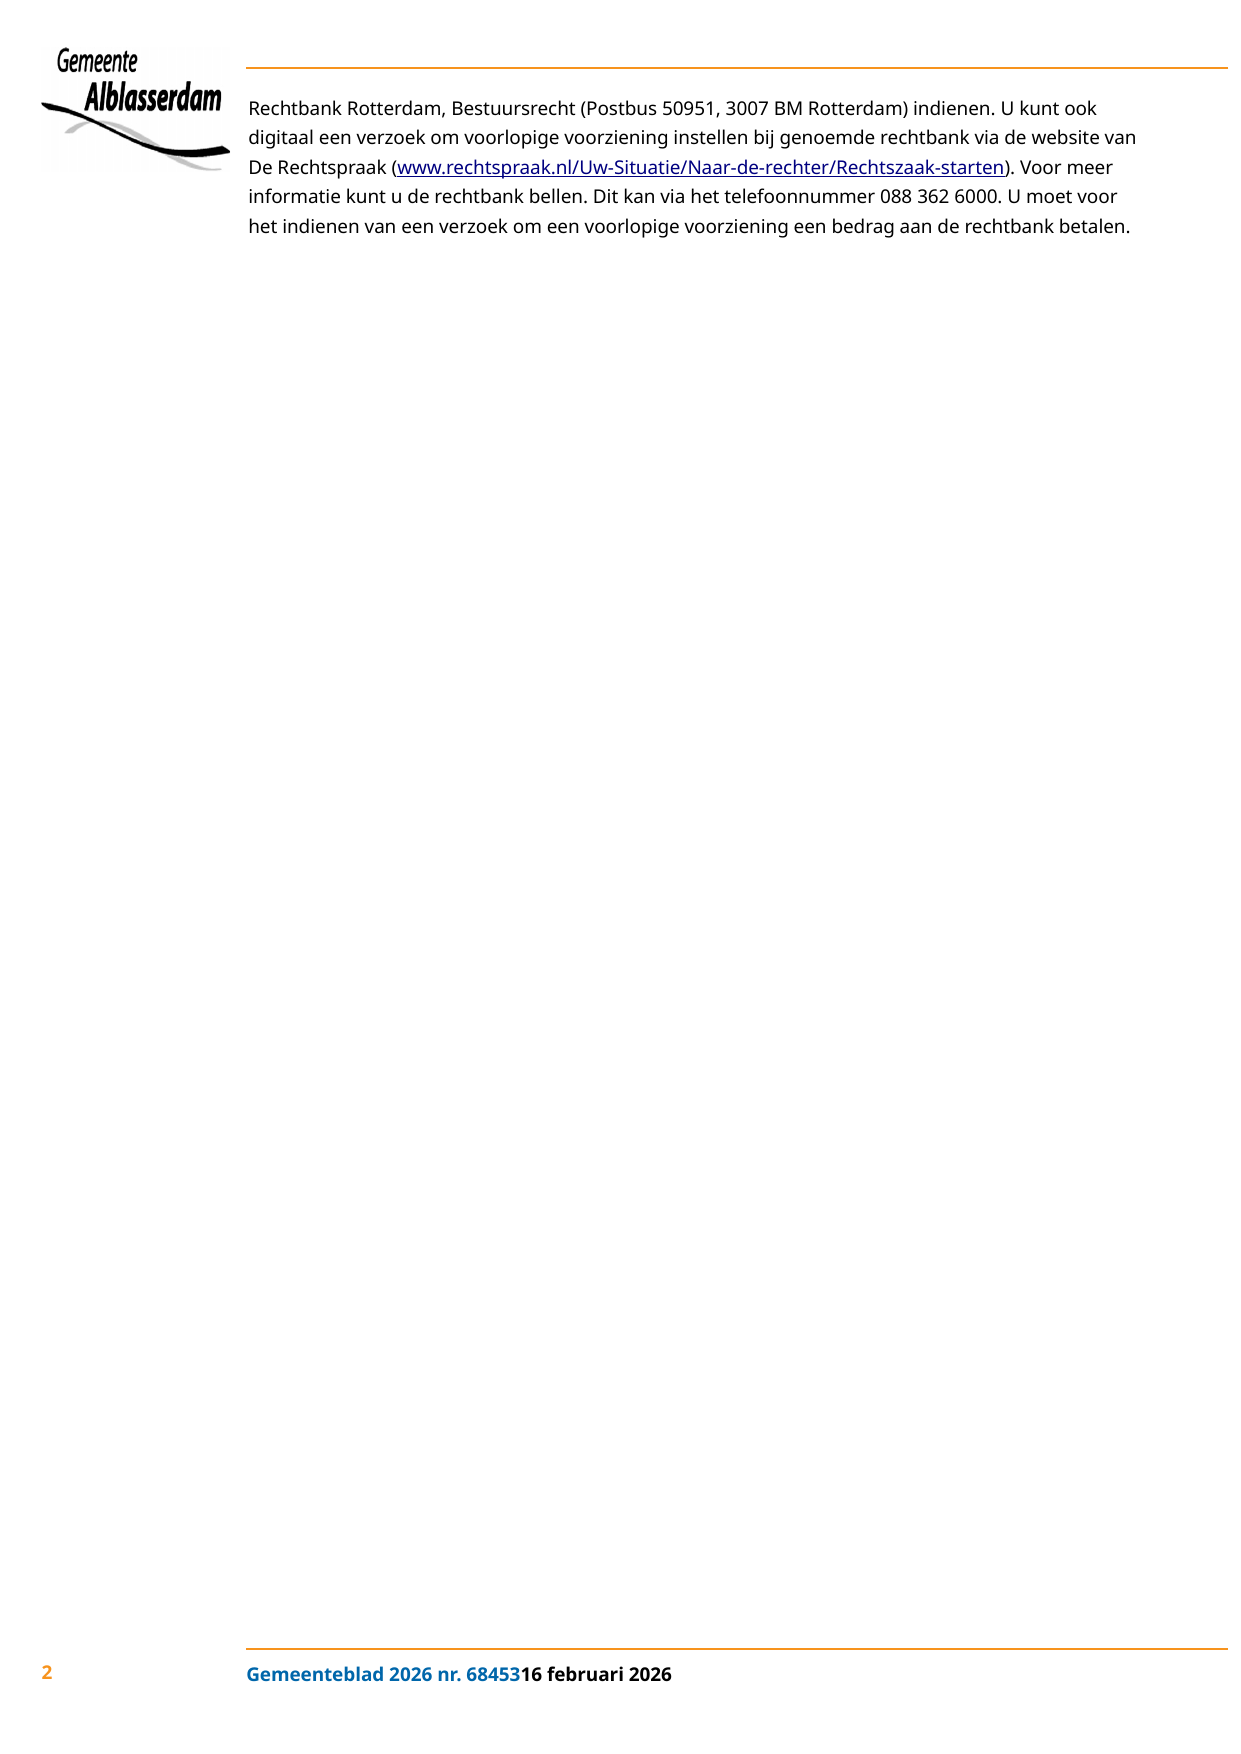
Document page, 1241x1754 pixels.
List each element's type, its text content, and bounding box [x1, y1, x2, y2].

picture [41, 47, 231, 172]
text Rechtbank Rotterdam, Bestuursrecht (Postbus 50951, 3007 BM Rotterdam) indienen. U kunt ook digitaal een verzoek om voorlopige voorziening instellen bij genoemde rechtbank via de website van De Rechtspraak (www.rechtspraak.nl/Uw-Situatie/Naar-de-rechter/Rechtszaak-starten). Voor meer informatie kunt u de rechtbank bellen. Dit kan via het telefoonnummer 088 362 6000. U moet voor het indienen van een verzoek om een voorlopige voorziening een bedrag aan de rechtbank betalen. [248, 95, 1152, 239]
